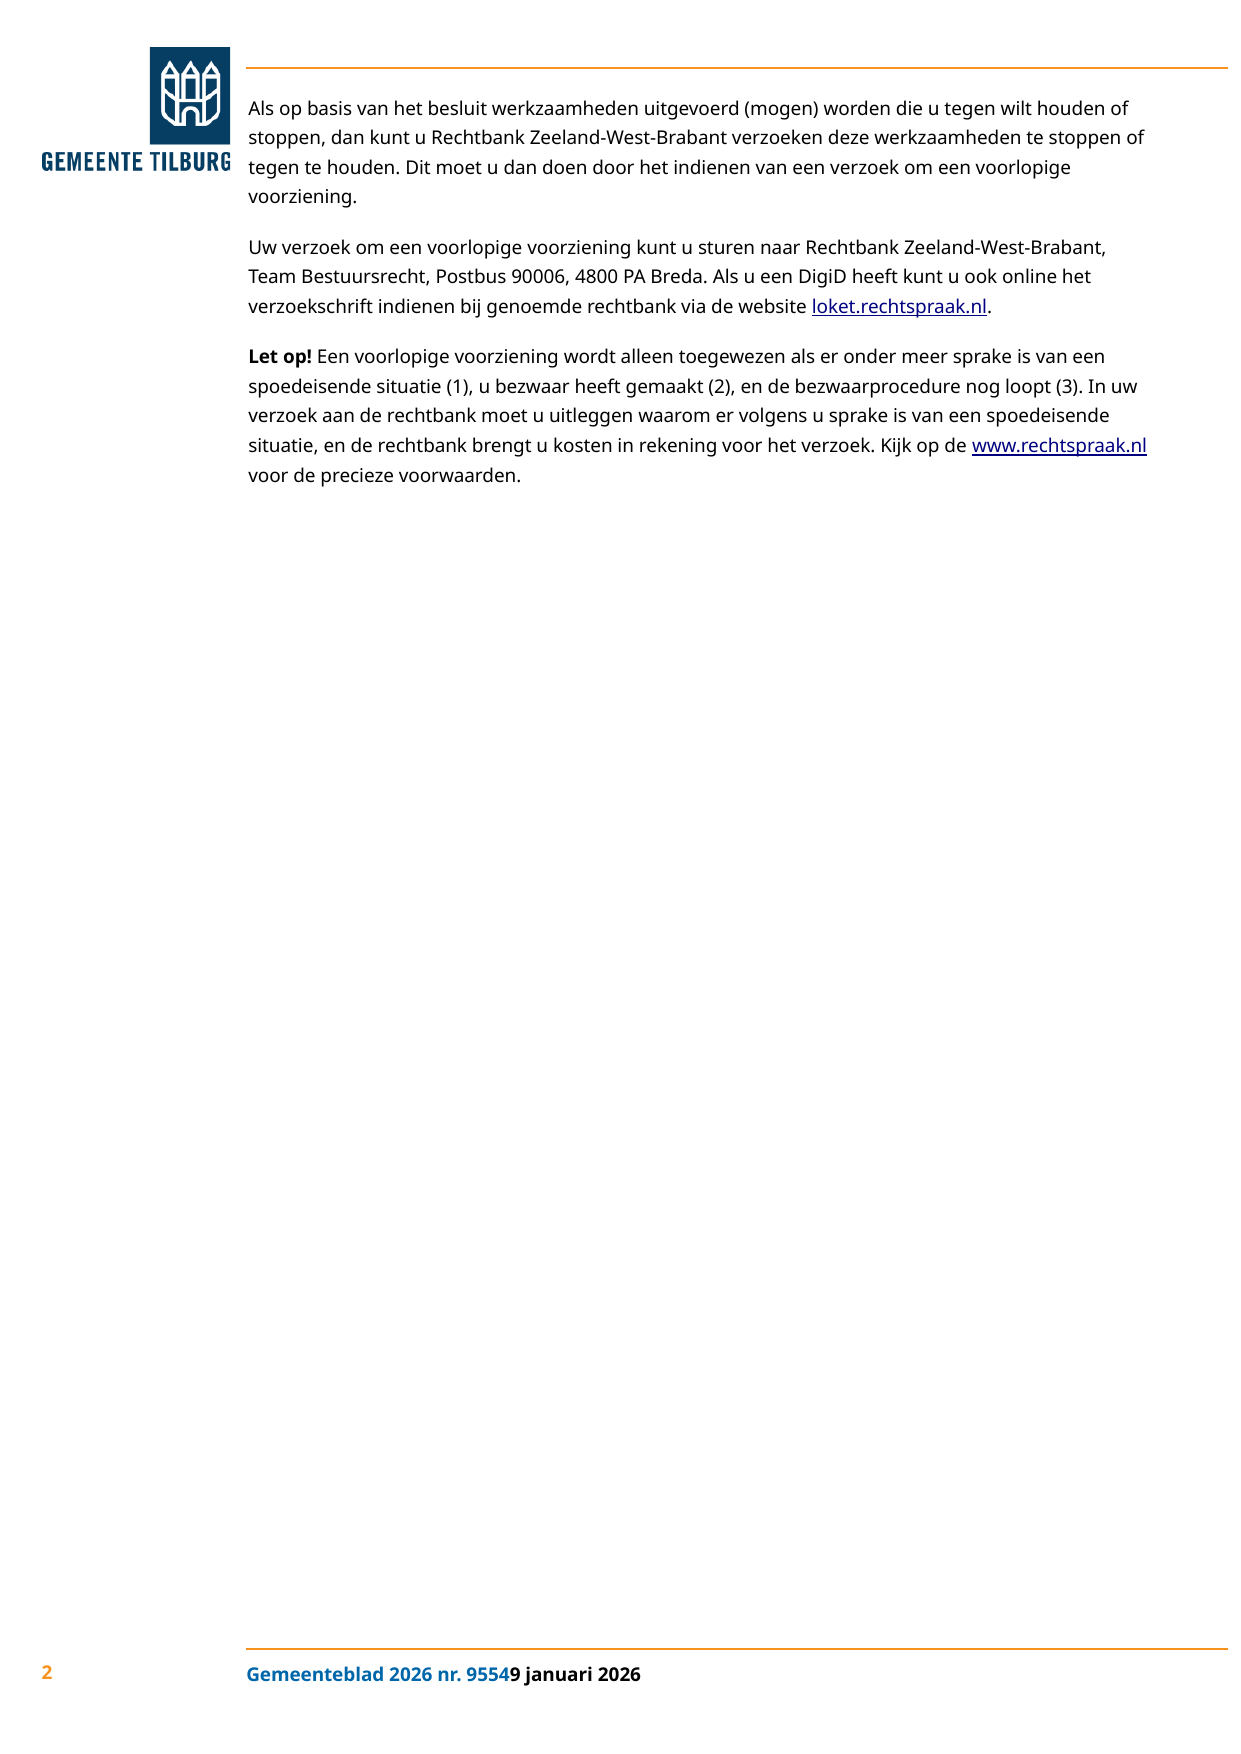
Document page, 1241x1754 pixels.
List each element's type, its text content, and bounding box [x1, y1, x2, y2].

text Als op basis van het besluit werkzaamheden uitgevoerd (mogen) worden die u tegen wilt houden of stoppen, dan kunt u Rechtbank Zeeland-West-Brabant verzoeken deze werkzaamheden te stoppen of tegen te houden. Dit moet u dan doen door het indienen van een verzoek om een voorlopige voorziening. [248, 95, 1152, 209]
text Uw verzoek om een voorlopige voorziening kunt u sturen naar Rechtbank Zeeland-West-Brabant, Team Bestuursrecht, Postbus 90006, 4800 PA Breda. Als u een DigiD heeft kunt u ook online het verzoekschrift indienen bij genoemde rechtbank via de website loket.rechtspraak.nl. [248, 234, 1152, 319]
text Let op! Een voorlopige voorziening wordt alleen toegewezen als er onder meer sprake is van een spoedeisende situatie (1), u bezwaar heeft gemaakt (2), en de bezwaarprocedure nog loopt (3). In uw verzoek aan de rechtbank moet u uitleggen waarom er volgens u sprake is van een spoedeisende situatie, en de rechtbank brengt u kosten in rekening voor het verzoek. Kijk op de www.rechtspraak.nl voor de precieze voorwaarden. [248, 343, 1152, 488]
picture [41, 47, 231, 172]
